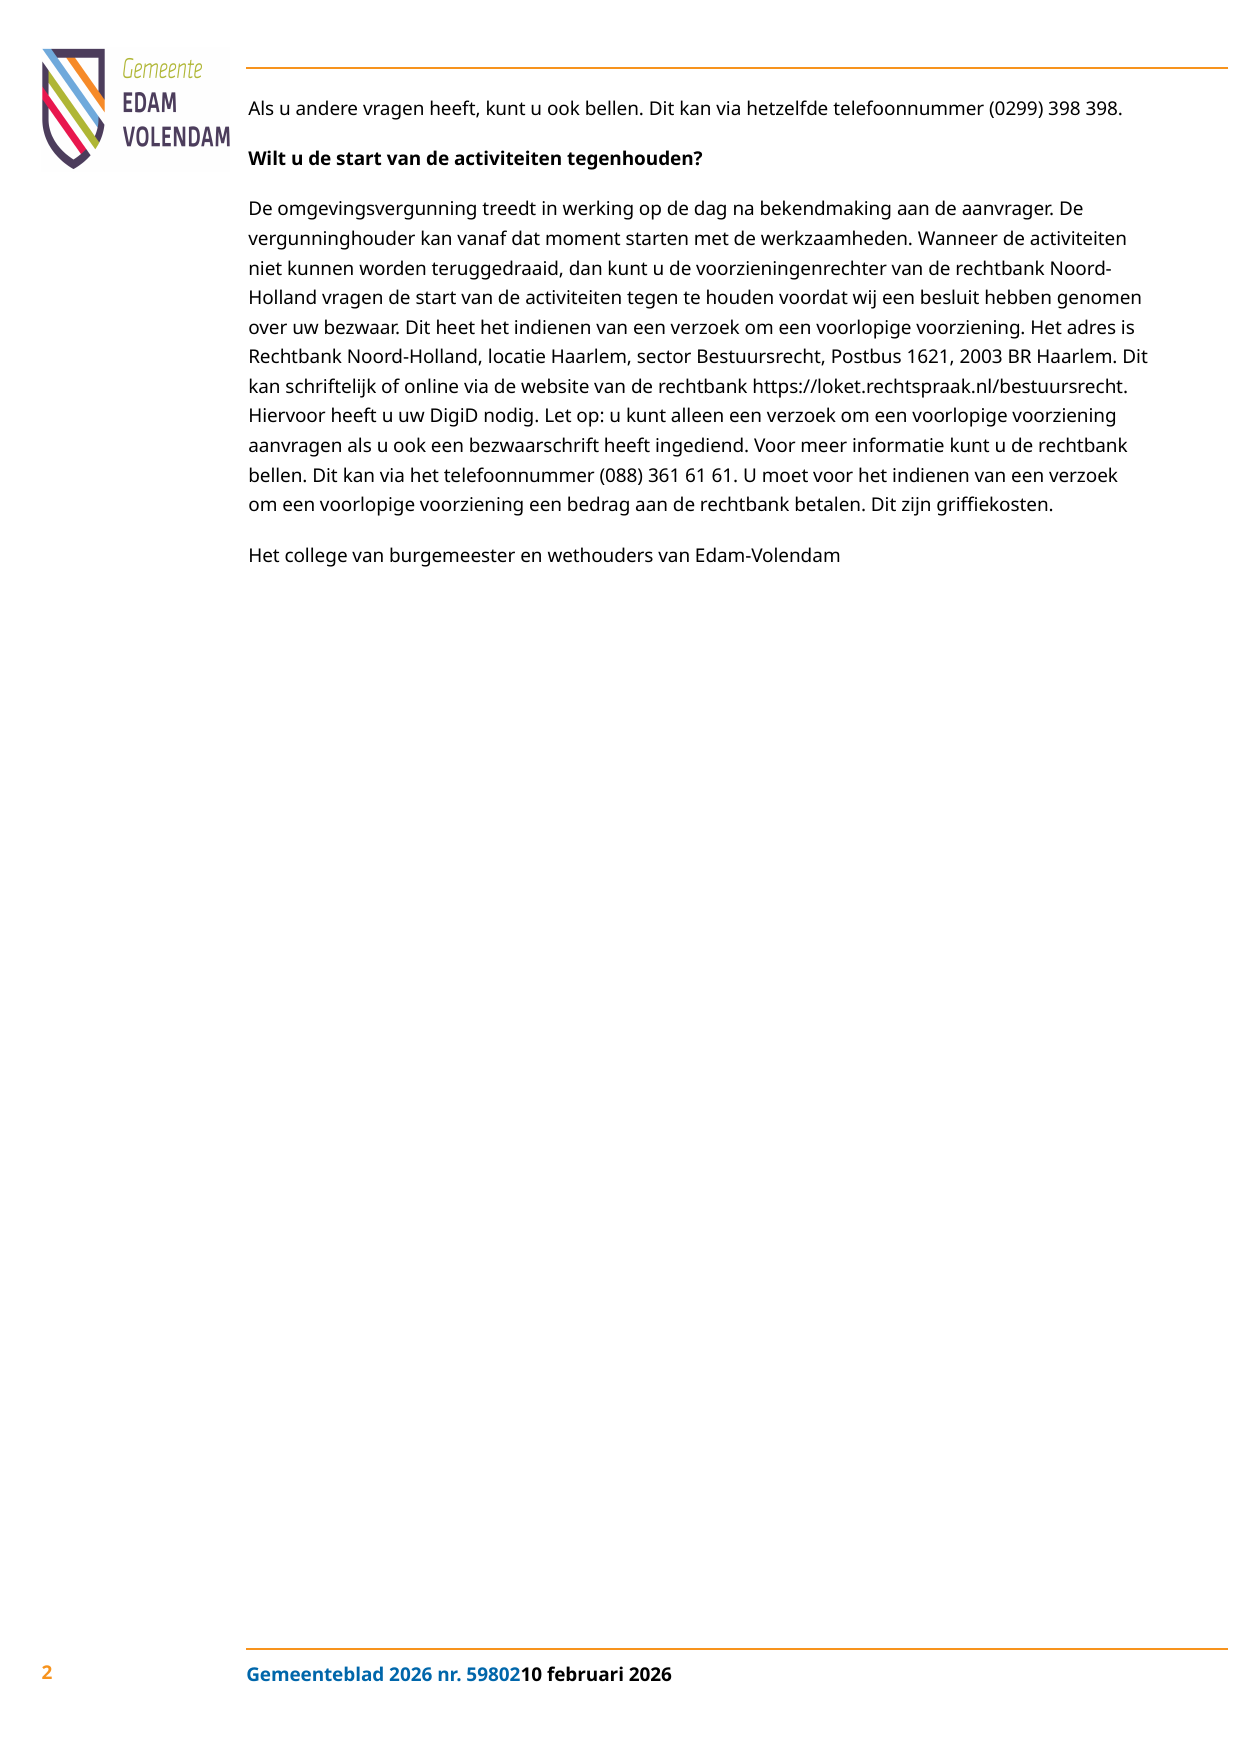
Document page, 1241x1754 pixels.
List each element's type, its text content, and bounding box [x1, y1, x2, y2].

text Wilt u de start van de activiteiten tegenhouden? [248, 145, 1152, 171]
picture [41, 47, 231, 172]
text Als u andere vragen heeft, kunt u ook bellen. Dit kan via hetzelfde telefoonnummer (0299) 398 398. [248, 95, 1152, 121]
text De omgevingsvergunning treedt in werking op de dag na bekendmaking aan de aanvrager. De vergunninghouder kan vanaf dat moment starten met de werkzaamheden. Wanneer de activiteiten niet kunnen worden teruggedraaid, dan kunt u de voorzieningenrechter van de rechtbank Noord-Holland vragen de start van de activiteiten tegen te houden voordat wij een besluit hebben genomen over uw bezwaar. Dit heet het indienen van een verzoek om een voorlopige voorziening. Het adres is Rechtbank Noord-Holland, locatie Haarlem, sector Bestuursrecht, Postbus 1621, 2003 BR Haarlem. Dit kan schriftelijk of online via de website van de rechtbank https://loket.rechtspraak.nl/bestuursrecht. Hiervoor heeft u uw DigiD nodig. Let op: u kunt alleen een verzoek om een voorlopige voorziening aanvragen als u ook een bezwaarschrift heeft ingediend. Voor meer informatie kunt u de rechtbank bellen. Dit kan via het telefoonnummer (088) 361 61 61. U moet voor het indienen van een verzoek om een voorlopige voorziening een bedrag aan de rechtbank betalen. Dit zijn griffiekosten. [248, 196, 1152, 517]
text Het college van burgemeester en wethouders van Edam-Volendam [248, 542, 1152, 568]
